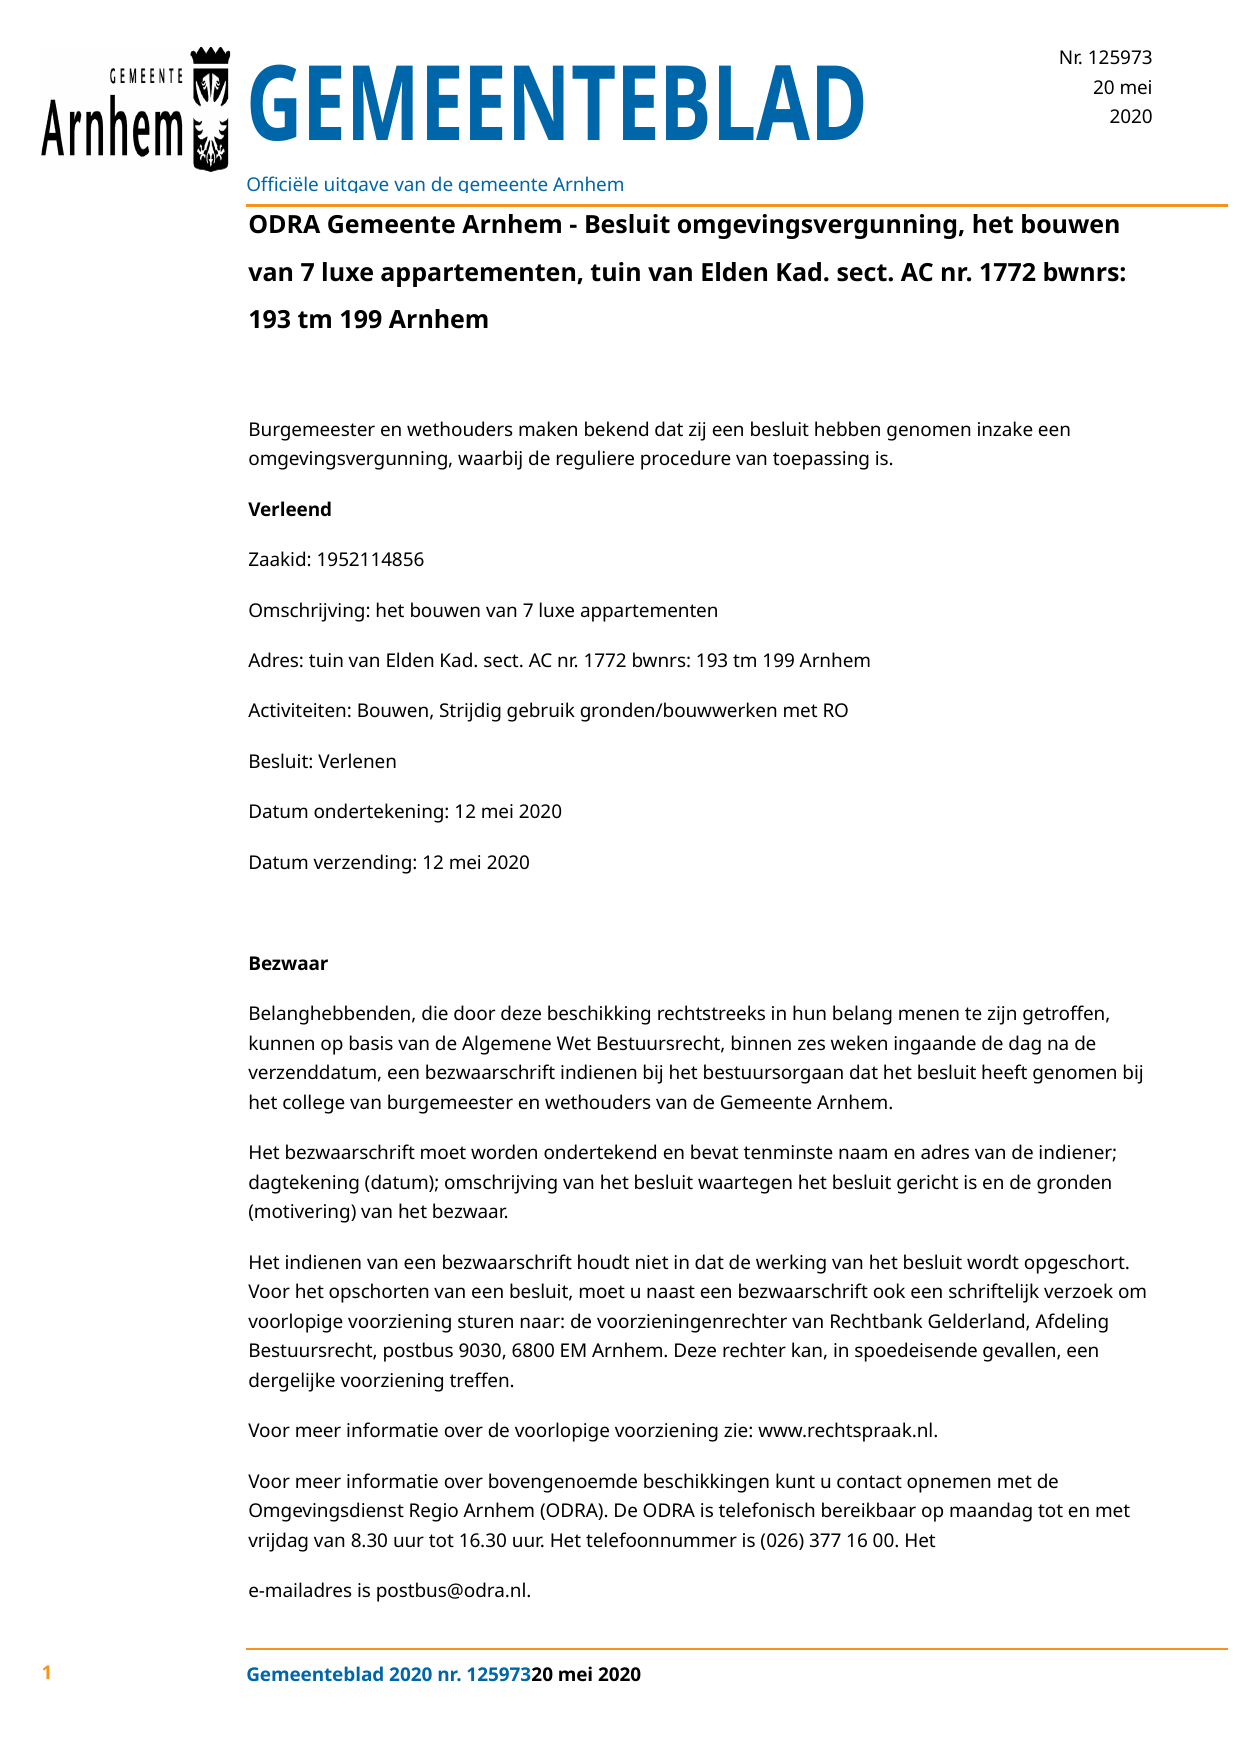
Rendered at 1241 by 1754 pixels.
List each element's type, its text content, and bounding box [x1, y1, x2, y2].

text Adres: tuin van Elden Kad. sect. AC nr. 1772 bwnrs: 193 tm 199 Arnhem [248, 647, 1152, 673]
text Bezwaar [248, 950, 1152, 975]
text Zaakid: 1952114856 [248, 546, 1152, 572]
text Activiteiten: Bouwen, Strijdig gebruik gronden/bouwwerken met RO [248, 698, 1152, 723]
text e-mailadres is postbus@odra.nl. [248, 1578, 1152, 1603]
text Burgemeester en wethouders maken bekend dat zij een besluit hebben genomen inzake een omgevingsvergunning, waarbij de reguliere procedure van toepassing is. [248, 416, 1152, 471]
text Het indienen van een bezwaarschrift houdt niet in dat de werking van het besluit wordt opgeschort. Voor het opschorten van een besluit, moet u naast een bezwaarschrift ook een schriftelijk verzoek om voorlopige voorziening sturen naar: de voorzieningenrechter van Rechtbank Gelderland, Afdeling Bestuursrecht, postbus 9030, 6800 EM Arnhem. Deze rechter kan, in spoedeisende gevallen, een dergelijke voorziening treffen. [248, 1249, 1152, 1393]
text Datum ondertekening: 12 mei 2020 [248, 798, 1152, 824]
text Voor meer informatie over bovengenoemde beschikkingen kunt u contact opnemen met de Omgevingsdienst Regio Arnhem (ODRA). De ODRA is telefonisch bereikbaar op maandag tot en met vrijdag van 8.30 uur tot 16.30 uur. Het telefoonnummer is (026) 377 16 00. Het [248, 1468, 1152, 1553]
text ODRA Gemeente Arnhem - Besluit omgevingsvergunning, het bouwen van 7 luxe appartementen, tuin van Elden Kad. sect. AC nr. 1772 bwnrs: 193 tm 199 Arnhem [248, 207, 1152, 336]
text Datum verzending: 12 mei 2020 [248, 849, 1152, 874]
picture [41, 47, 231, 172]
text Voor meer informatie over de voorlopige voorziening zie: www.rechtspraak.nl. [248, 1418, 1152, 1443]
text Besluit: Verlenen [248, 748, 1152, 774]
text Omschrijving: het bouwen van 7 luxe appartementen [248, 597, 1152, 622]
text Belanghebbenden, die door deze beschikking rechtstreeks in hun belang menen te zijn getroffen, kunnen op basis van de Algemene Wet Bestuursrecht, binnen zes weken ingaande de dag na de verzenddatum, een bezwaarschrift indienen bij het bestuursorgaan dat het besluit heeft genomen bij het college van burgemeester en wethouders van de Gemeente Arnhem. [248, 1000, 1152, 1114]
text Verleend [248, 496, 1152, 522]
text Het bezwaarschrift moet worden ondertekend en bevat tenminste naam en adres van de indiener; dagtekening (datum); omschrijving van het besluit waartegen het besluit gericht is en de gronden (motivering) van het bezwaar. [248, 1139, 1152, 1224]
